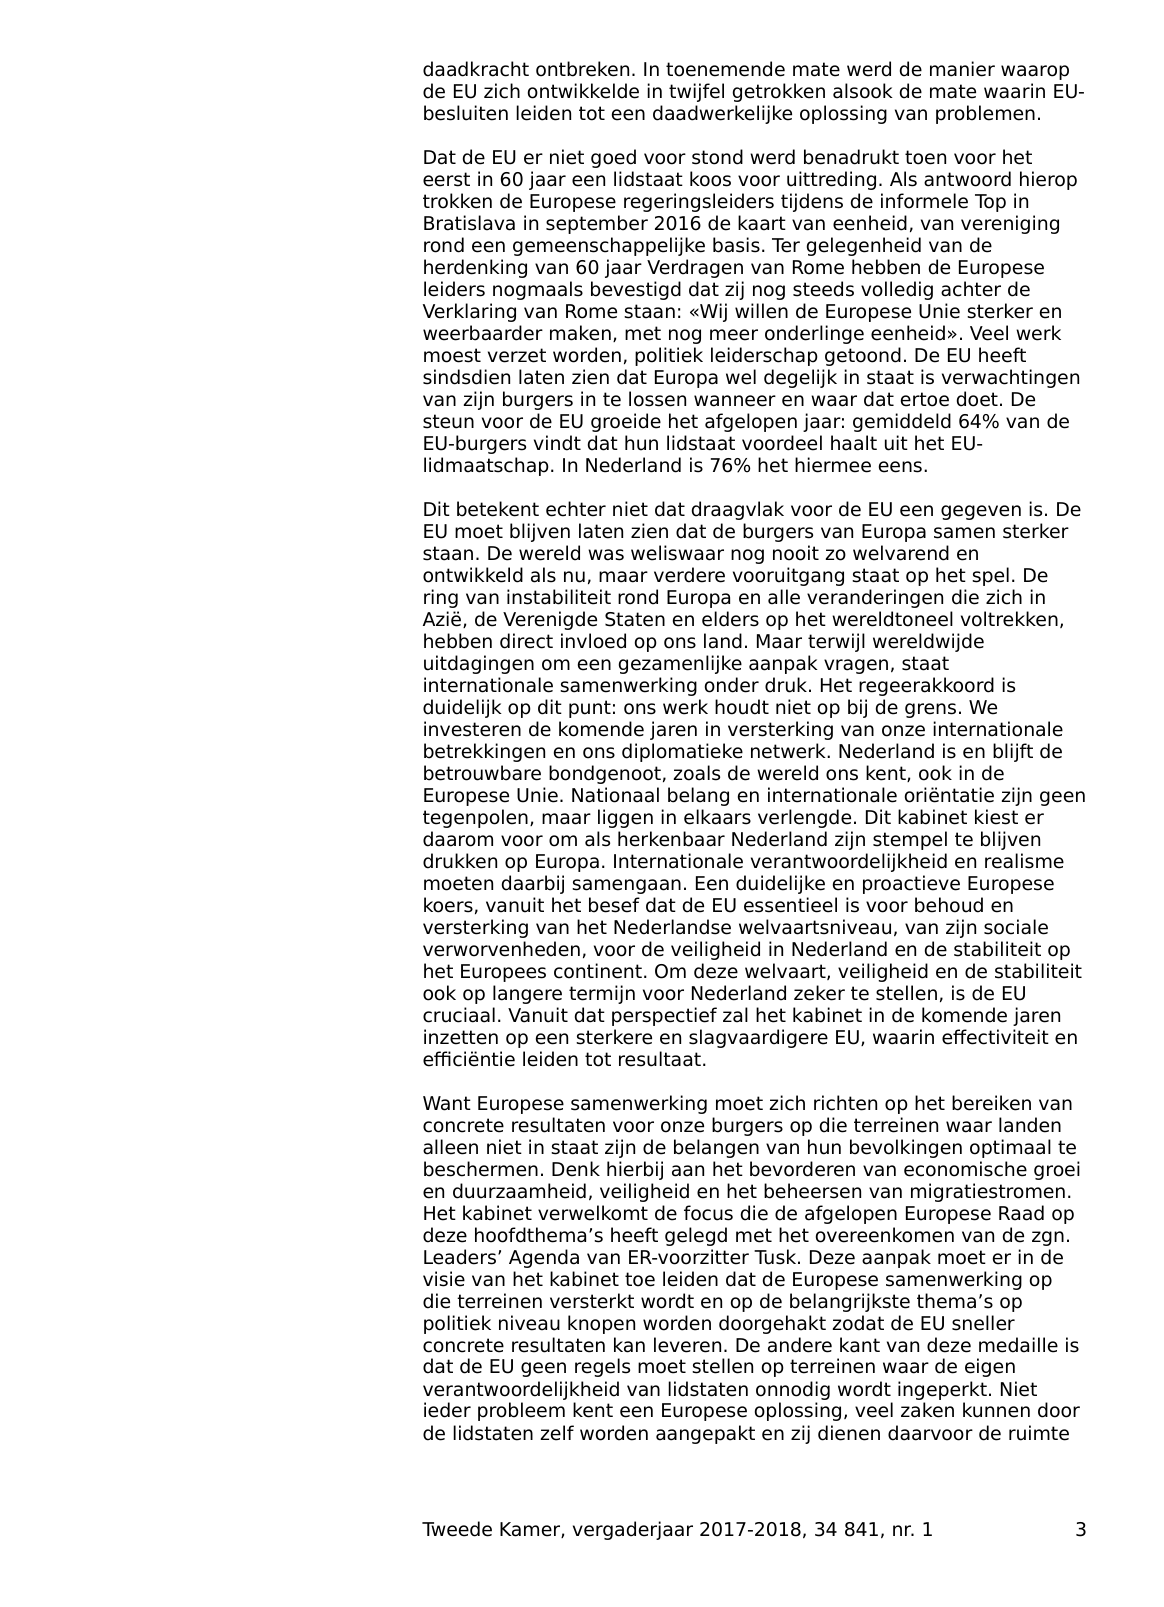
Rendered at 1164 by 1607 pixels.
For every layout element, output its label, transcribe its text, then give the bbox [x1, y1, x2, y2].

text Dit betekent echter niet dat draagvlak voor de EU een gegeven is. De EU moet blijven laten zien dat de burgers van Europa samen sterker staan. De wereld was weliswaar nog nooit zo welvarend en ontwikkeld als nu, maar verdere vooruitgang staat op het spel. De ring van instabiliteit rond Europa en alle veranderingen die zich in Azië, de Verenigde Staten en elders op het wereldtoneel voltrekken, hebben direct invloed op ons land. Maar terwijl wereldwijde uitdagingen om een gezamenlijke aanpak vragen, staat internationale samenwerking onder druk. Het regeerakkoord is duidelijk op dit punt: ons werk houdt niet op bij de grens. We investeren de komende jaren in versterking van onze internationale betrekkingen en ons diplomatieke netwerk. Nederland is en blijft de betrouwbare bondgenoot, zoals de wereld ons kent, ook in de Europese Unie. Nationaal belang en internationale oriëntatie zijn geen tegenpolen, maar liggen in elkaars verlengde. Dit kabinet kiest er daarom voor om als herkenbaar Nederland zijn stempel te blijven drukken op Europa. Internationale verantwoordelijkheid en realisme moeten daarbij samengaan. Een duidelijke en proactieve Europese koers, vanuit het besef dat de EU essentieel is voor behoud en versterking van het Nederlandse welvaartsniveau, van zijn sociale verworvenheden, voor de veiligheid in Nederland en de stabiliteit op het Europees continent. Om deze welvaart, veiligheid en de stabiliteit ook op langere termijn voor Nederland zeker te stellen, is de EU cruciaal. Vanuit dat perspectief zal het kabinet in de komende jaren inzetten op een sterkere en slagvaardigere EU, waarin effectiviteit en efficiëntie leiden tot resultaat. [422, 499, 1087, 1071]
text Want Europese samenwerking moet zich richten op het bereiken van concrete resultaten voor onze burgers op die terreinen waar landen alleen niet in staat zijn de belangen van hun bevolkingen optimaal te beschermen. Denk hierbij aan het bevorderen van economische groei en duurzaamheid, veiligheid en het beheersen van migratiestromen. Het kabinet verwelkomt de focus die de afgelopen Europese Raad op deze hoofdthema’s heeft gelegd met het overeenkomen van de zgn. Leaders’ Agenda van ER-voorzitter Tusk. Deze aanpak moet er in de visie van het kabinet toe leiden dat de Europese samenwerking op die terreinen versterkt wordt en op de belangrijkste thema’s op politiek niveau knopen worden doorgehakt zodat de EU sneller concrete resultaten kan leveren. De andere kant van deze medaille is dat de EU geen regels moet stellen op terreinen waar de eigen verantwoordelijkheid van lidstaten onnodig wordt ingeperkt. Niet ieder probleem kent een Europese oplossing, veel zaken kunnen door de lidstaten zelf worden aangepakt en zij dienen daarvoor de ruimte [422, 1093, 1087, 1444]
text daadkracht ontbreken. In toenemende mate werd de manier waarop de EU zich ontwikkelde in twijfel getrokken alsook de mate waarin EU-besluiten leiden tot een daadwerkelijke oplossing van problemen. [422, 59, 1087, 125]
text Dat de EU er niet goed voor stond werd benadrukt toen voor het eerst in 60 jaar een lidstaat koos voor uittreding. Als antwoord hierop trokken de Europese regeringsleiders tijdens de informele Top in Bratislava in september 2016 de kaart van eenheid, van vereniging rond een gemeenschappelijke basis. Ter gelegenheid van de herdenking van 60 jaar Verdragen van Rome hebben de Europese leiders nogmaals bevestigd dat zij nog steeds volledig achter de Verklaring van Rome staan: «Wij willen de Europese Unie sterker en weerbaarder maken, met nog meer onderlinge eenheid». Veel werk moest verzet worden, politiek leiderschap getoond. De EU heeft sindsdien laten zien dat Europa wel degelijk in staat is verwachtingen van zijn burgers in te lossen wanneer en waar dat ertoe doet. De steun voor de EU groeide het afgelopen jaar: gemiddeld 64% van de EU-burgers vindt dat hun lidstaat voordeel haalt uit het EU-lidmaatschap. In Nederland is 76% het hiermee eens. [422, 147, 1087, 477]
